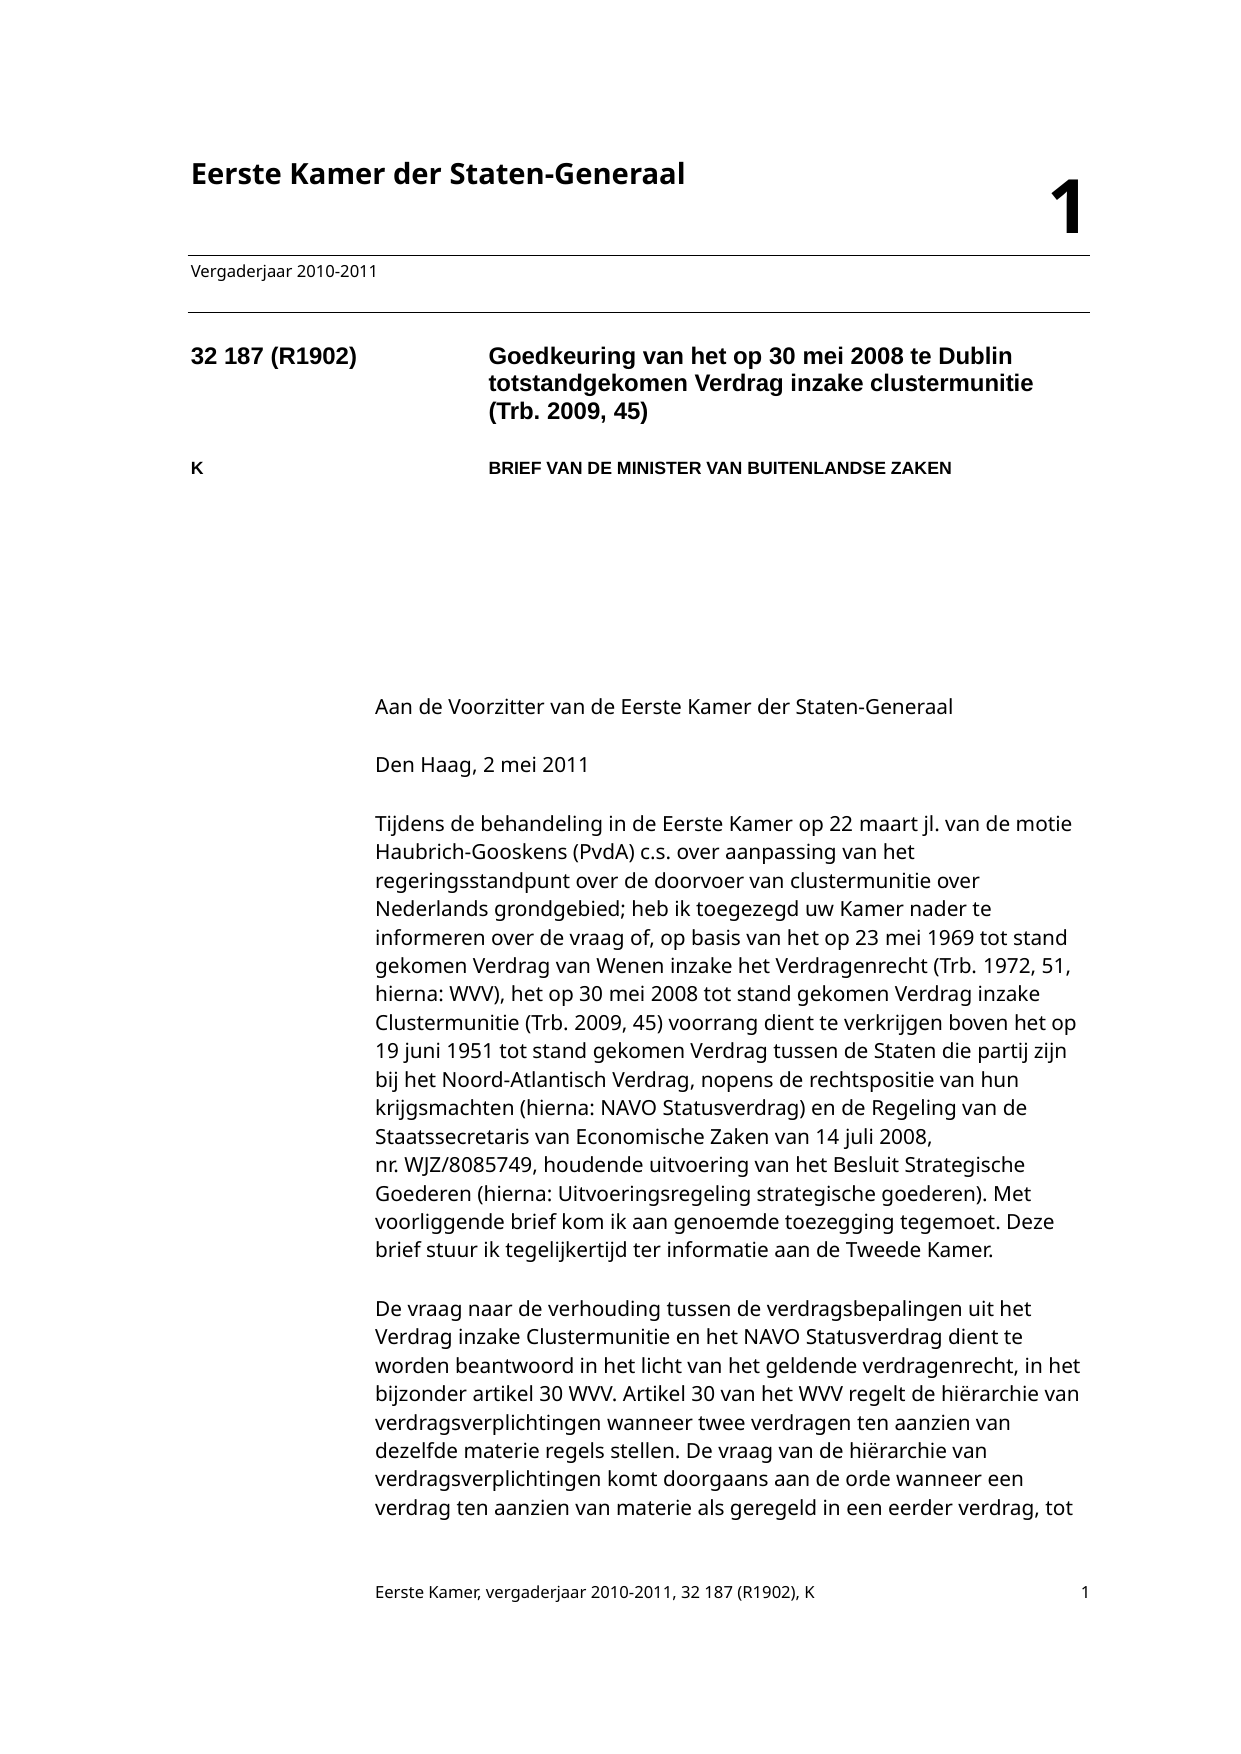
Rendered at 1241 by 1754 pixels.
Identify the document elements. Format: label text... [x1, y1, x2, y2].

table_cell [485, 256, 1090, 312]
table_cell BRIEF VAN DE MINISTER VAN BUITENLANDSE ZAKEN [485, 455, 1090, 573]
text Aan de Voorzitter van de Eerste Kamer der Staten-Generaal [375, 692, 1090, 721]
table_cell [485, 313, 1090, 339]
text Den Haag, 2 mei 2011 [375, 751, 1090, 779]
table_header Eerste Kamer der Staten-Generaal [188, 150, 909, 255]
table_cell K [188, 455, 485, 573]
text De vraag naar de verhouding tussen de verdragsbepalingen uit het Verdrag inzake Clustermunitie en het NAVO Statusverdrag dient te worden beantwoord in het licht van het geldende verdragenrecht, in het bijzonder artikel 30 WVV. Artikel 30 van het WVV regelt de hiërarchie van verdragsverplichtingen wanneer twee verdragen ten aanzien van dezelfde materie regels stellen. De vraag van de hiërarchie van verdragsverplichtingen komt doorgaans aan de orde wanneer een verdrag ten aanzien van materie als geregeld in een eerder verdrag, tot [375, 1294, 1090, 1521]
table_cell Vergaderjaar 2010-2011 [188, 256, 485, 312]
table_cell Goedkeuring van het op 30 mei 2008 te Dublin totstandgekomen Verdrag inzake clustermunitie (Trb. 2009, 45) [485, 339, 1090, 454]
table_header 1 [910, 150, 1090, 255]
text Tijdens de behandeling in de Eerste Kamer op 22 maart jl. van de motie Haubrich-Gooskens (PvdA) c.s. over aanpassing van het regeringsstandpunt over de doorvoer van clustermunitie over Nederlands grondgebied; heb ik toegezegd uw Kamer nader te informeren over de vraag of, op basis van het op 23 mei 1969 tot stand gekomen Verdrag van Wenen inzake het Verdragenrecht (Trb. 1972, 51, hierna: WVV), het op 30 mei 2008 tot stand gekomen Verdrag inzake Clustermunitie (Trb. 2009, 45) voorrang dient te verkrijgen boven het op 19 juni 1951 tot stand gekomen Verdrag tussen de Staten die partij zijn bij het Noord-Atlantisch Verdrag, nopens de rechtspositie van hun krijgsmachten (hierna: NAVO Statusverdrag) en de Regeling van de Staatssecretaris van Economische Zaken van 14 juli 2008, nr. WJZ/8085749, houdende uitvoering van het Besluit Strategische Goederen (hierna: Uitvoeringsregeling strategische goederen). Met voorliggende brief kom ik aan genoemde toezegging tegemoet. Deze brief stuur ik tegelijkertijd ter informatie aan de Tweede Kamer. [375, 809, 1090, 1264]
table_cell [188, 313, 485, 339]
table_cell 32 187 (R1902) [188, 339, 485, 454]
